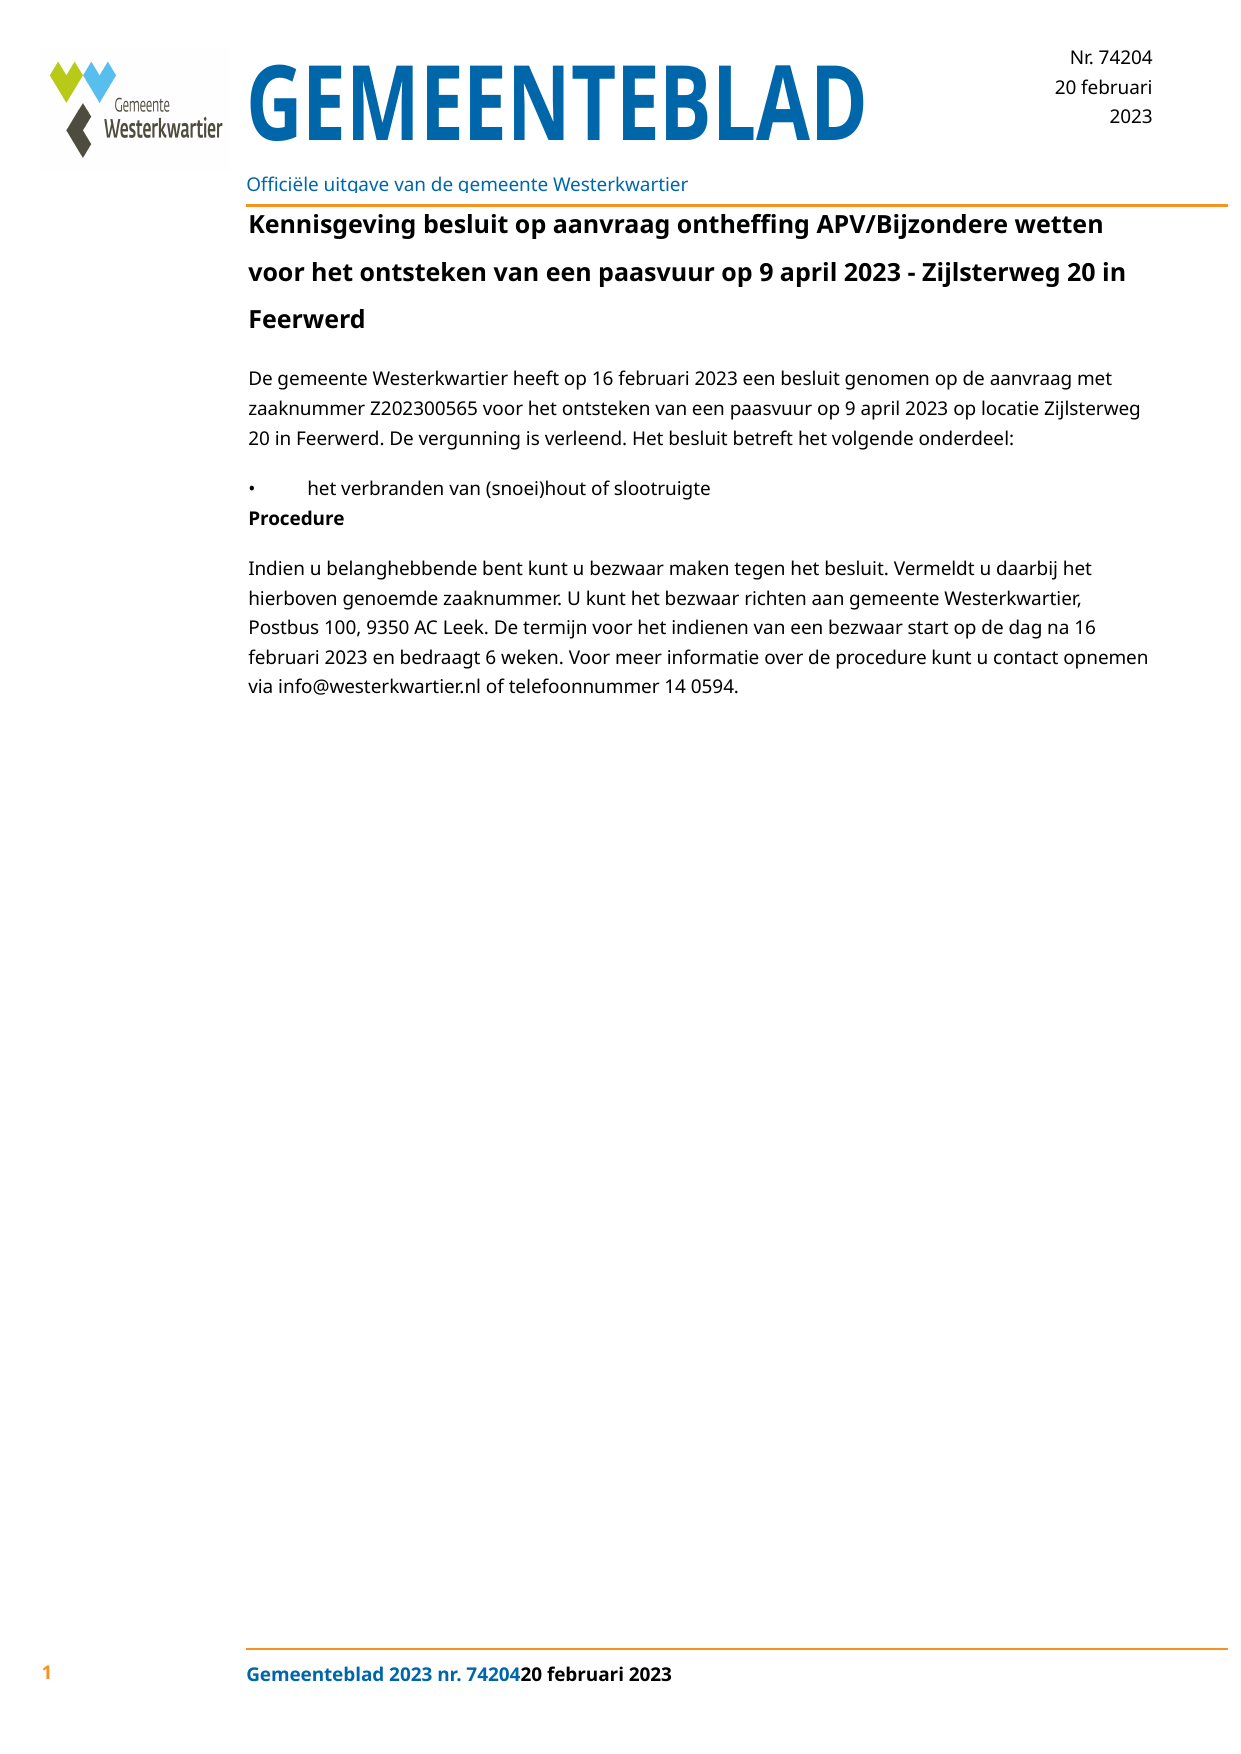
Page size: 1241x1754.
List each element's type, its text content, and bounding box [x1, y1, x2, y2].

text Procedure [248, 505, 1152, 530]
text Kennisgeving besluit op aanvraag ontheffing APV/Bijzondere wetten voor het ontsteken van een paasvuur op 9 april 2023 - Zijlsterweg 20 in Feerwerd [248, 207, 1152, 336]
text Indien u belanghebbende bent kunt u bezwaar maken tegen het besluit. Vermeldt u daarbij het hierboven genoemde zaaknummer. U kunt het bezwaar richten aan gemeente Westerkwartier, Postbus 100, 9350 AC Leek. De termijn voor het indienen van een bezwaar start op de dag na 16 februari 2023 en bedraagt 6 weken. Voor meer informatie over de procedure kunt u contact opnemen via info@westerkwartier.nl of telefoonnummer 14 0594. [248, 555, 1152, 699]
text De gemeente Westerkwartier heeft op 16 februari 2023 een besluit genomen op de aanvraag met zaaknummer Z202300565 voor het ontsteken van een paasvuur op 9 april 2023 op locatie Zijlsterweg 20 in Feerwerd. De vergunning is verleend. Het besluit betreft het volgende onderdeel: [248, 366, 1152, 450]
picture [41, 47, 231, 172]
list het verbranden van (snoei)hout of slootruigte [248, 475, 1152, 501]
